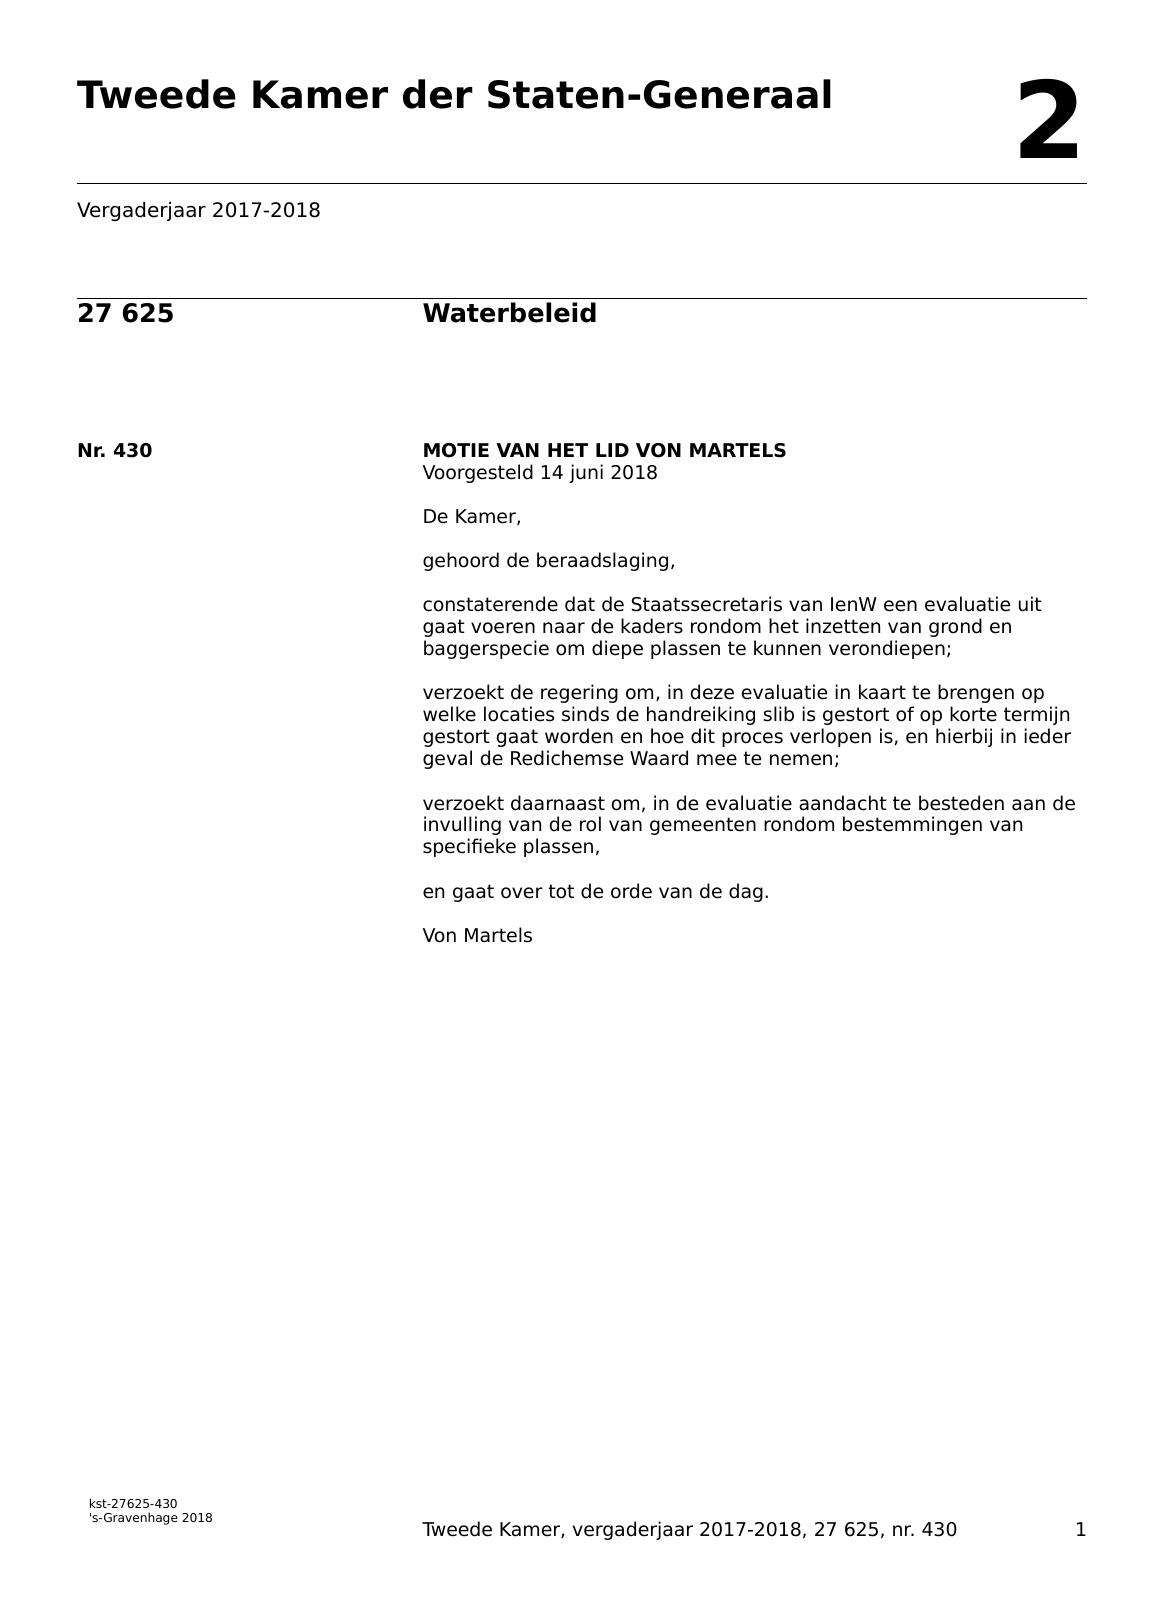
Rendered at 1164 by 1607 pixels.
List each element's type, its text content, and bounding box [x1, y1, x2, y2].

table_header 2 [886, 59, 1087, 183]
text constaterende dat de Staatssecretaris van IenW een evaluatie uit gaat voeren naar de kaders rondom het inzetten van grond en baggerspecie om diepe plassen te kunnen verondiepen; [422, 594, 1087, 660]
table_header Tweede Kamer der Staten-Generaal [77, 59, 886, 183]
text gehoord de beraadslaging, [422, 550, 1087, 572]
text Von Martels [422, 925, 1087, 947]
subtitle Nr. 430 MOTIE VAN HET LID VON MARTELS [77, 440, 1087, 462]
text De Kamer, [422, 506, 1087, 528]
table_cell Vergaderjaar 2017-2018 [77, 184, 1087, 298]
subtitle 27 625 Waterbeleid [77, 299, 1087, 329]
text Voorgesteld 14 juni 2018 [422, 462, 1087, 484]
text kst-27625-430 [88, 1497, 323, 1511]
text verzoekt de regering om, in deze evaluatie in kaart te brengen op welke locaties sinds de handreiking slib is gestort of op korte termijn gestort gaat worden en hoe dit proces verlopen is, en hierbij in ieder geval de Redichemse Waard mee te nemen; [422, 682, 1087, 770]
text en gaat over tot de orde van de dag. [422, 881, 1087, 902]
text verzoekt daarnaast om, in de evaluatie aandacht te besteden aan de invulling van de rol van gemeenten rondom bestemmingen van specifieke plassen, [422, 792, 1087, 858]
text 's-Gravenhage 2018 [88, 1511, 323, 1525]
